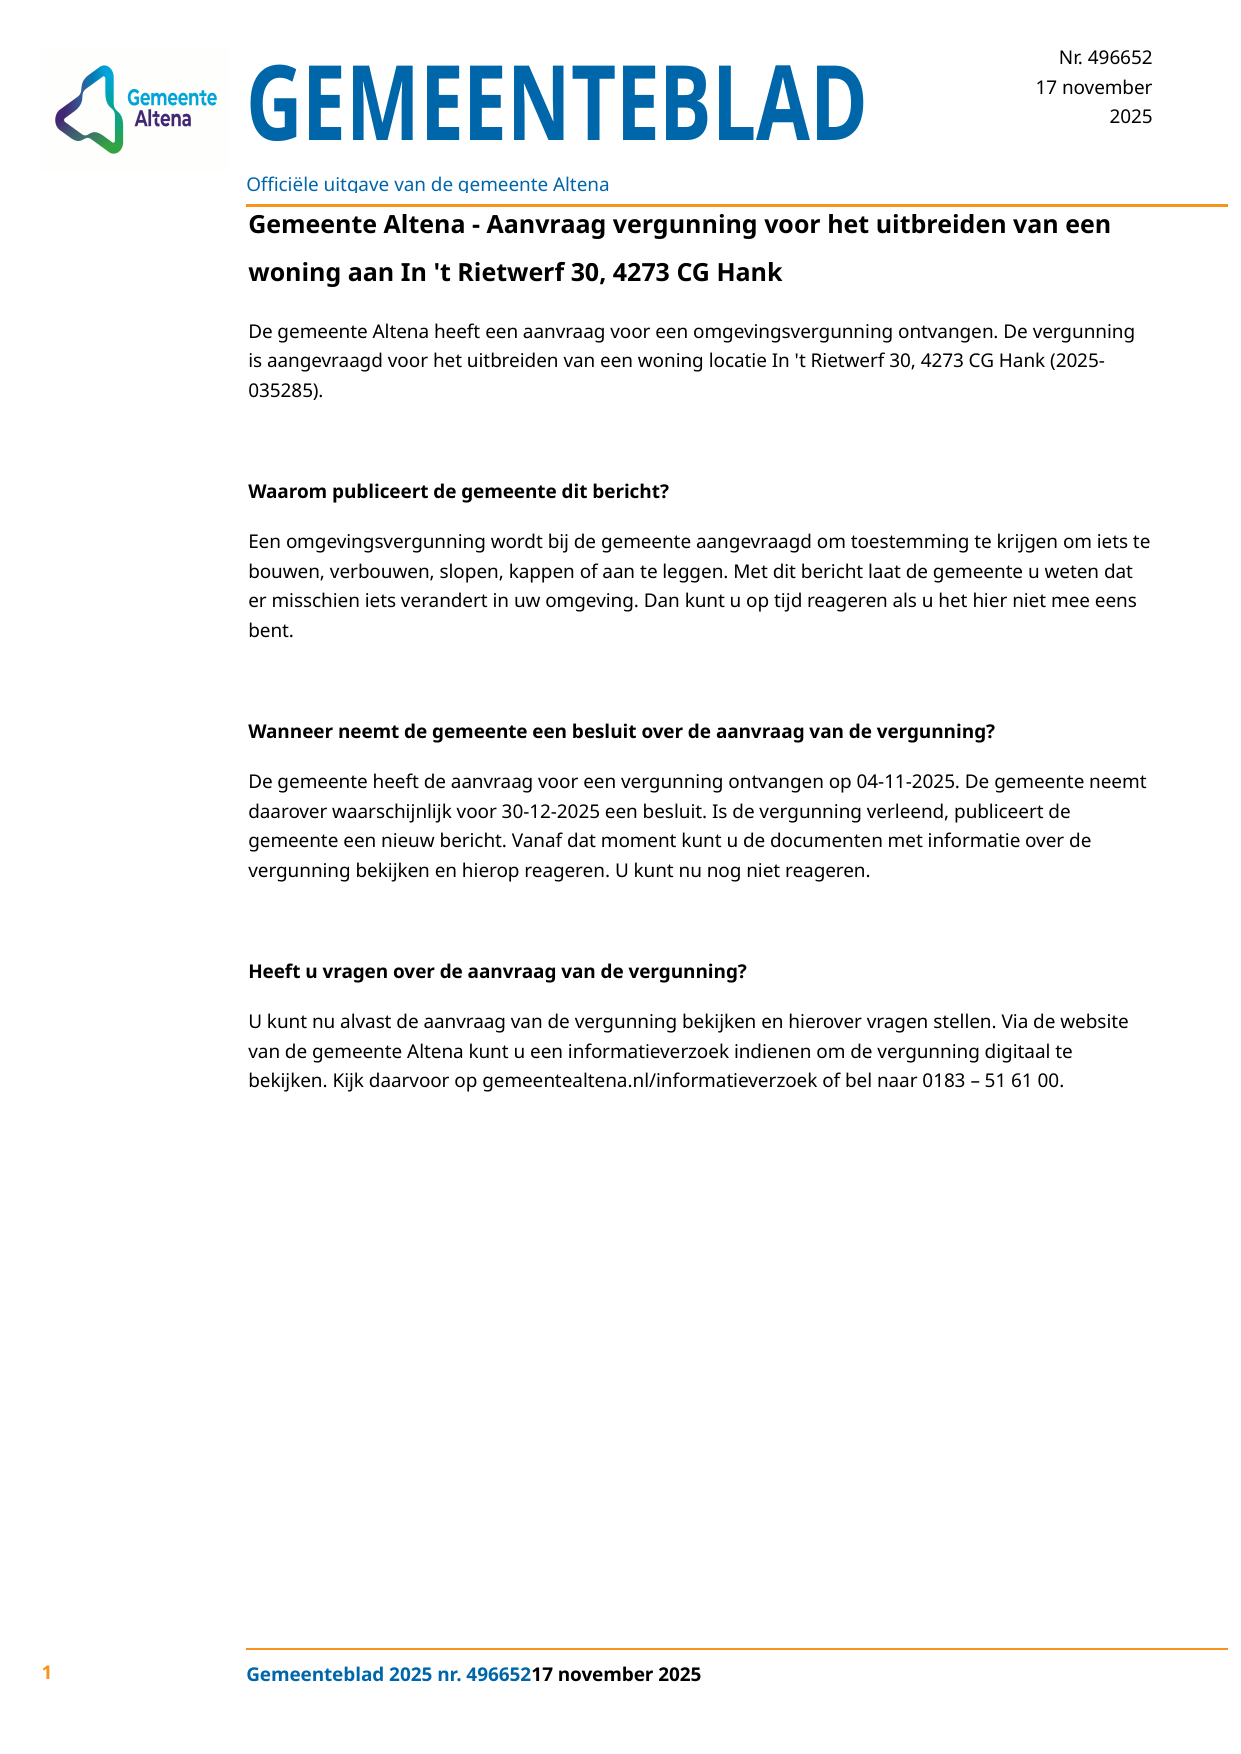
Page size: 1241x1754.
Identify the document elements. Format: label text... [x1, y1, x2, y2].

text Gemeente Altena - Aanvraag vergunning voor het uitbreiden van een woning aan In 't Rietwerf 30, 4273 CG Hank [248, 207, 1152, 288]
text Een omgevingsvergunning wordt bij de gemeente aangevraagd om toestemming te krijgen om iets te bouwen, verbouwen, slopen, kappen of aan te leggen. Met dit bericht laat de gemeente u weten dat er misschien iets verandert in uw omgeving. Dan kunt u op tijd reageren als u het hier niet mee eens bent. [248, 528, 1152, 643]
text U kunt nu alvast de aanvraag van de vergunning bekijken en hierover vragen stellen. Via de website van de gemeente Altena kunt u een informatieverzoek indienen om de vergunning digitaal te bekijken. Kijk daarvoor op gemeentealtena.nl/informatieverzoek of bel naar 0183 – 51 61 00. [248, 1008, 1152, 1093]
text Wanneer neemt de gemeente een besluit over de aanvraag van de vergunning? [248, 718, 1152, 744]
text Heeft u vragen over de aanvraag van de vergunning? [248, 958, 1152, 984]
text Waarom publiceert de gemeente dit bericht? [248, 478, 1152, 504]
picture [41, 47, 231, 172]
text De gemeente Altena heeft een aanvraag voor een omgevingsvergunning ontvangen. De vergunning is aangevraagd voor het uitbreiden van een woning locatie In 't Rietwerf 30, 4273 CG Hank (2025-035285). [248, 318, 1152, 403]
text De gemeente heeft de aanvraag voor een vergunning ontvangen op 04-11-2025. De gemeente neemt daarover waarschijnlijk voor 30-12-2025 een besluit. Is de vergunning verleend, publiceert de gemeente een nieuw bericht. Vanaf dat moment kunt u de documenten met informatie over de vergunning bekijken en hierop reageren. U kunt nu nog niet reageren. [248, 768, 1152, 883]
